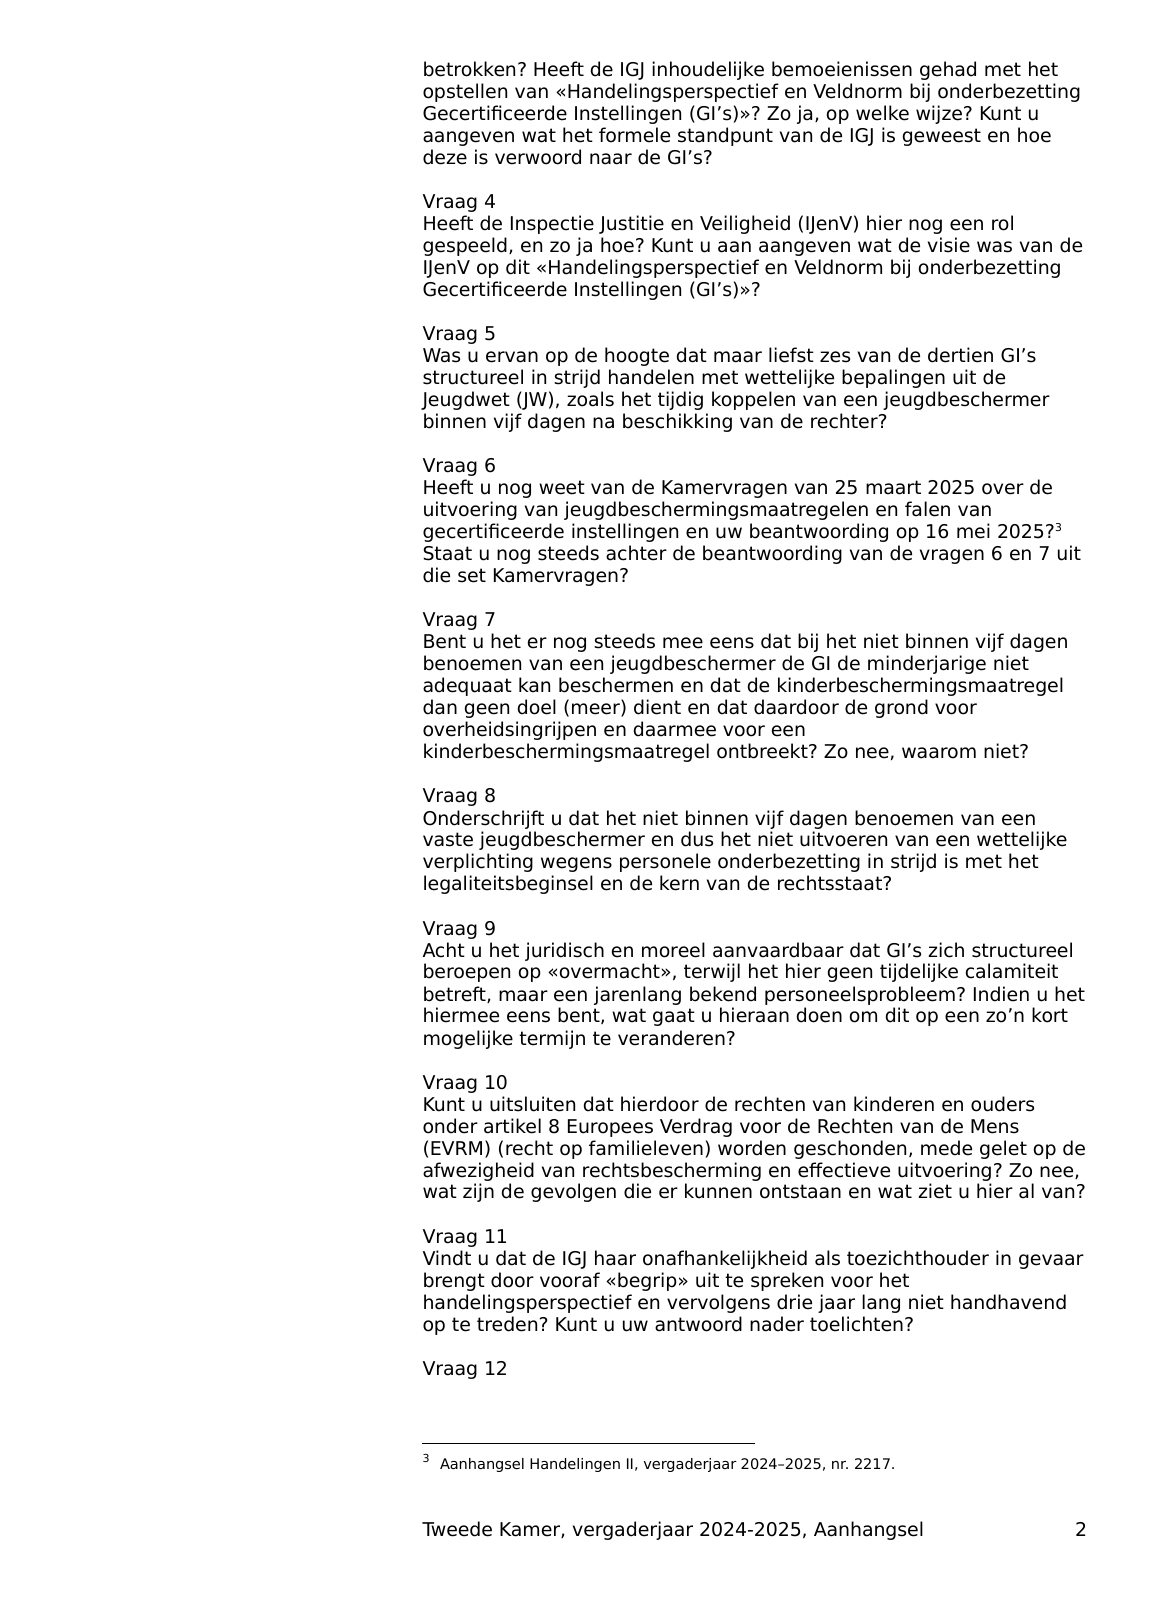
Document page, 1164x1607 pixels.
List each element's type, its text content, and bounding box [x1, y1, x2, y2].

text Was u ervan op de hoogte dat maar liefst zes van de dertien GI’s structureel in strijd handelen met wettelijke bepalingen uit de Jeugdwet (JW), zoals het tijdig koppelen van een jeugdbeschermer binnen vijf dagen na beschikking van de rechter? [422, 345, 1087, 433]
text Vindt u dat de IGJ haar onafhankelijkheid als toezichthouder in gevaar brengt door vooraf «begrip» uit te spreken voor het handelingsperspectief en vervolgens drie jaar lang niet handhavend op te treden? Kunt u uw antwoord nader toelichten? [422, 1248, 1087, 1336]
text Onderschrijft u dat het niet binnen vijf dagen benoemen van een vaste jeugdbeschermer en dus het niet uitvoeren van een wettelijke verplichting wegens personele onderbezetting in strijd is met het legaliteitsbeginsel en de kern van de rechtsstaat? [422, 807, 1087, 895]
text Vraag 10 [422, 1072, 1087, 1093]
text Acht u het juridisch en moreel aanvaardbaar dat GI’s zich structureel beroepen op «overmacht», terwijl het hier geen tijdelijke calamiteit betreft, maar een jarenlang bekend personeelsprobleem? Indien u het hiermee eens bent, wat gaat u hieraan doen om dit op een zo’n kort mogelijke termijn te veranderen? [422, 939, 1087, 1049]
text Vraag 6 [422, 455, 1087, 477]
text Vraag 5 [422, 323, 1087, 345]
text Vraag 7 [422, 609, 1087, 631]
text Kunt u uitsluiten dat hierdoor de rechten van kinderen en ouders onder artikel 8 Europees Verdrag voor de Rechten van de Mens (EVRM) (recht op familieleven) worden geschonden, mede gelet op de afwezigheid van rechtsbescherming en effectieve uitvoering? Zo nee, wat zijn de gevolgen die er kunnen ontstaan en wat ziet u hier al van? [422, 1093, 1087, 1203]
text Heeft u nog weet van de Kamervragen van 25 maart 2025 over de uitvoering van jeugdbeschermingsmaatregelen en falen van gecertificeerde instellingen en uw beantwoording op 16 mei 2025? Staat u nog steeds achter de beantwoording van de vragen 6 en 7 uit die set Kamervragen? [422, 477, 1087, 587]
text betrokken? Heeft de IGJ inhoudelijke bemoeienissen gehad met het opstellen van «Handelingsperspectief en Veldnorm bij onderbezetting Gecertificeerde Instellingen (GI’s)»? Zo ja, op welke wijze? Kunt u aangeven wat het formele standpunt van de IGJ is geweest en hoe deze is verwoord naar de GI’s? [422, 59, 1087, 169]
text Vraag 9 [422, 917, 1087, 939]
text Vraag 11 [422, 1226, 1087, 1248]
text Bent u het er nog steeds mee eens dat bij het niet binnen vijf dagen benoemen van een jeugdbeschermer de GI de minderjarige niet adequaat kan beschermen en dat de kinderbeschermingsmaatregel dan geen doel (meer) dient en dat daardoor de grond voor overheidsingrijpen en daarmee voor een kinderbeschermingsmaatregel ontbreekt? Zo nee, waarom niet? [422, 631, 1087, 763]
text Vraag 12 [422, 1358, 1087, 1380]
text Vraag 4 [422, 191, 1087, 213]
text Heeft de Inspectie Justitie en Veiligheid (IJenV) hier nog een rol gespeeld, en zo ja hoe? Kunt u aan aangeven wat de visie was van de IJenV op dit «Handelingsperspectief en Veldnorm bij onderbezetting Gecertificeerde Instellingen (GI’s)»? [422, 213, 1087, 301]
text Aanhangsel Handelingen II, vergaderjaar 2024–2025, nr. 2217. [422, 1452, 1087, 1474]
text Vraag 8 [422, 785, 1087, 807]
